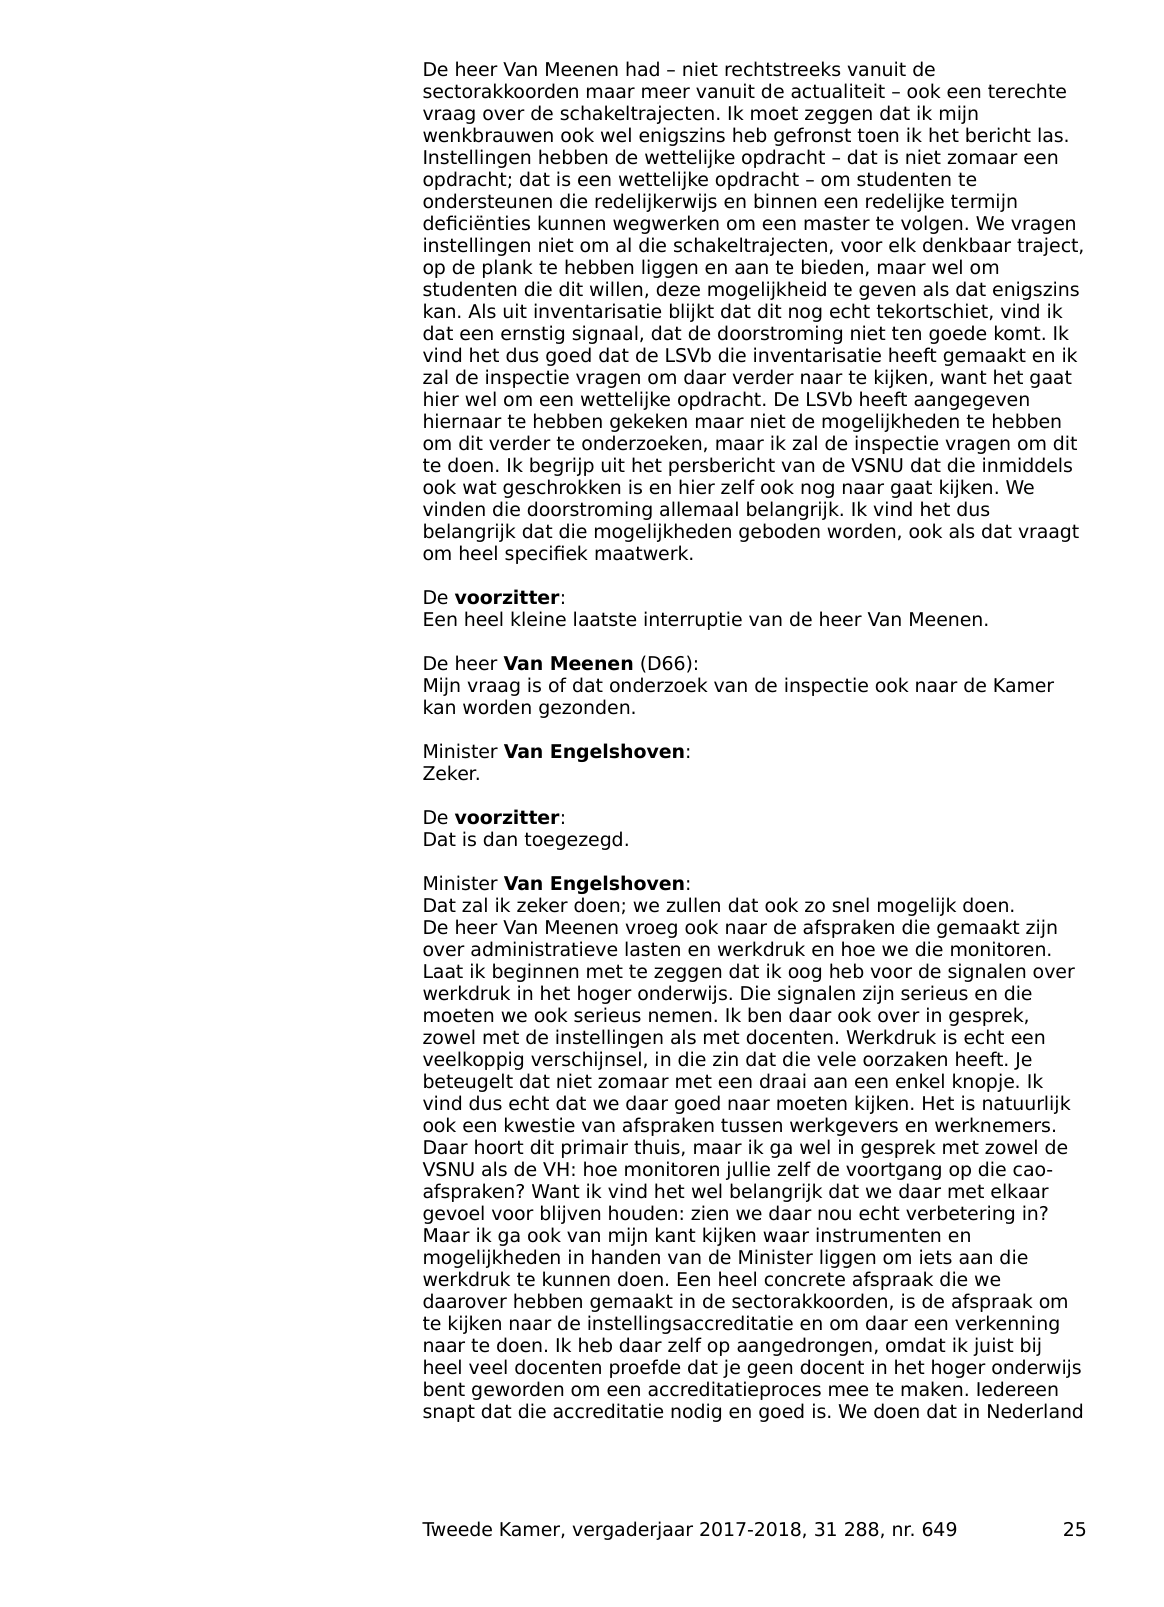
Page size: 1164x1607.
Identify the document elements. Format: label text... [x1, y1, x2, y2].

text De heer Van Meenen vroeg ook naar de afspraken die gemaakt zijn over administratieve lasten en werkdruk en hoe we die monitoren. Laat ik beginnen met te zeggen dat ik oog heb voor de signalen over werkdruk in het hoger onderwijs. Die signalen zijn serieus en die moeten we ook serieus nemen. Ik ben daar ook over in gesprek, zowel met de instellingen als met docenten. Werkdruk is echt een veelkoppig verschijnsel, in die zin dat die vele oorzaken heeft. Je beteugelt dat niet zomaar met een draai aan een enkel knopje. Ik vind dus echt dat we daar goed naar moeten kijken. Het is natuurlijk ook een kwestie van afspraken tussen werkgevers en werknemers. Daar hoort dit primair thuis, maar ik ga wel in gesprek met zowel de VSNU als de VH: hoe monitoren jullie zelf de voortgang op die cao-afspraken? Want ik vind het wel belangrijk dat we daar met elkaar gevoel voor blijven houden: zien we daar nou echt verbetering in? Maar ik ga ook van mijn kant kijken waar instrumenten en mogelijkheden in handen van de Minister liggen om iets aan die werkdruk te kunnen doen. Een heel concrete afspraak die we daarover hebben gemaakt in de sectorakkoorden, is de afspraak om te kijken naar de instellingsaccreditatie en om daar een verkenning naar te doen. Ik heb daar zelf op aangedrongen, omdat ik juist bij heel veel docenten proefde dat je geen docent in het hoger onderwijs bent geworden om een accreditatieproces mee te maken. Iedereen snapt dat die accreditatie nodig en goed is. We doen dat in Nederland [422, 917, 1087, 1423]
text Een heel kleine laatste interruptie van de heer Van Meenen. [422, 609, 1087, 631]
text De voorzitter: [422, 587, 1087, 609]
text De voorzitter: [422, 807, 1087, 829]
text Minister Van Engelshoven: [422, 873, 1087, 895]
text De heer Van Meenen (D66): [422, 653, 1087, 675]
text Mijn vraag is of dat onderzoek van de inspectie ook naar de Kamer kan worden gezonden. [422, 675, 1087, 719]
text De heer Van Meenen had – niet rechtstreeks vanuit de sectorakkoorden maar meer vanuit de actualiteit – ook een terechte vraag over de schakeltrajecten. Ik moet zeggen dat ik mijn wenkbrauwen ook wel enigszins heb gefronst toen ik het bericht las. Instellingen hebben de wettelijke opdracht – dat is niet zomaar een opdracht; dat is een wettelijke opdracht – om studenten te ondersteunen die redelijkerwijs en binnen een redelijke termijn deficiënties kunnen wegwerken om een master te volgen. We vragen instellingen niet om al die schakeltrajecten, voor elk denkbaar traject, op de plank te hebben liggen en aan te bieden, maar wel om studenten die dit willen, deze mogelijkheid te geven als dat enigszins kan. Als uit inventarisatie blijkt dat dit nog echt tekortschiet, vind ik dat een ernstig signaal, dat de doorstroming niet ten goede komt. Ik vind het dus goed dat de LSVb die inventarisatie heeft gemaakt en ik zal de inspectie vragen om daar verder naar te kijken, want het gaat hier wel om een wettelijke opdracht. De LSVb heeft aangegeven hiernaar te hebben gekeken maar niet de mogelijkheden te hebben om dit verder te onderzoeken, maar ik zal de inspectie vragen om dit te doen. Ik begrijp uit het persbericht van de VSNU dat die inmiddels ook wat geschrokken is en hier zelf ook nog naar gaat kijken. We vinden die doorstroming allemaal belangrijk. Ik vind het dus belangrijk dat die mogelijkheden geboden worden, ook als dat vraagt om heel specifiek maatwerk. [422, 59, 1087, 564]
text Dat zal ik zeker doen; we zullen dat ook zo snel mogelijk doen. [422, 895, 1087, 917]
text Zeker. [422, 763, 1087, 785]
text Minister Van Engelshoven: [422, 741, 1087, 763]
text Dat is dan toegezegd. [422, 829, 1087, 851]
